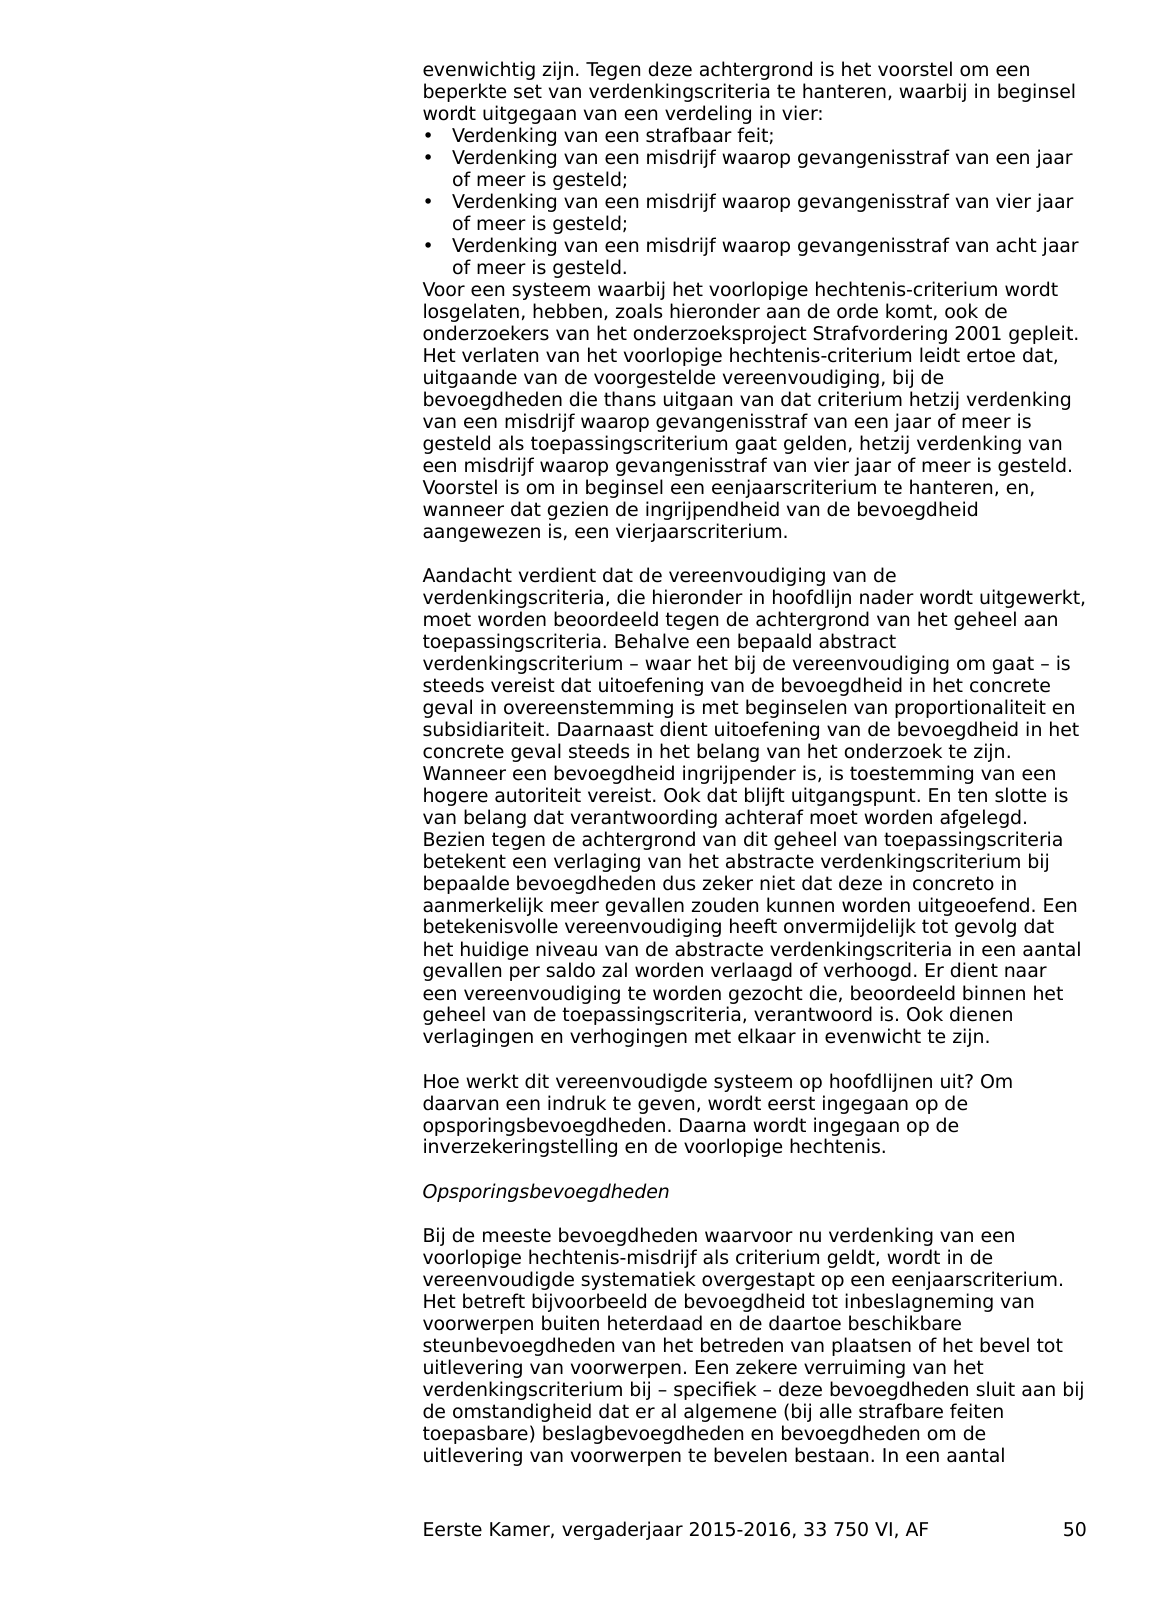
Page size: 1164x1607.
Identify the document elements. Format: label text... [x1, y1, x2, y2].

text Voor een systeem waarbij het voorlopige hechtenis-criterium wordt losgelaten, hebben, zoals hieronder aan de orde komt, ook de onderzoekers van het onderzoeksproject Strafvordering 2001 gepleit. Het verlaten van het voorlopige hechtenis-criterium leidt ertoe dat, uitgaande van de voorgestelde vereenvoudiging, bij de bevoegdheden die thans uitgaan van dat criterium hetzij verdenking van een misdrijf waarop gevangenisstraf van een jaar of meer is gesteld als toepassingscriterium gaat gelden, hetzij verdenking van een misdrijf waarop gevangenisstraf van vier jaar of meer is gesteld. Voorstel is om in beginsel een eenjaarscriterium te hanteren, en, wanneer dat gezien de ingrijpendheid van de bevoegdheid aangewezen is, een vierjaarscriterium. [422, 279, 1087, 543]
text Hoe werkt dit vereenvoudigde systeem op hoofdlijnen uit? Om daarvan een indruk te geven, wordt eerst ingegaan op de opsporingsbevoegdheden. Daarna wordt ingegaan op de inverzekeringstelling en de voorlopige hechtenis. [422, 1071, 1087, 1158]
text Bij de meeste bevoegdheden waarvoor nu verdenking van een voorlopige hechtenis-misdrijf als criterium geldt, wordt in de vereenvoudigde systematiek overgestapt op een eenjaarscriterium. Het betreft bijvoorbeeld de bevoegdheid tot inbeslagneming van voorwerpen buiten heterdaad en de daartoe beschikbare steunbevoegdheden van het betreden van plaatsen of het bevel tot uitlevering van voorwerpen. Een zekere verruiming van het verdenkingscriterium bij – specifiek – deze bevoegdheden sluit aan bij de omstandigheid dat er al algemene (bij alle strafbare feiten toepasbare) beslagbevoegdheden en bevoegdheden om de uitlevering van voorwerpen te bevelen bestaan. In een aantal [422, 1225, 1087, 1467]
text • Verdenking van een misdrijf waarop gevangenisstraf van acht jaar of meer is gesteld. [422, 235, 1087, 279]
text • Verdenking van een misdrijf waarop gevangenisstraf van een jaar of meer is gesteld; [422, 147, 1087, 191]
subtitle Opsporingsbevoegdheden [422, 1181, 1087, 1203]
text Aandacht verdient dat de vereenvoudiging van de verdenkingscriteria, die hieronder in hoofdlijn nader wordt uitgewerkt, moet worden beoordeeld tegen de achtergrond van het geheel aan toepassingscriteria. Behalve een bepaald abstract verdenkingscriterium – waar het bij de vereenvoudiging om gaat – is steeds vereist dat uitoefening van de bevoegdheid in het concrete geval in overeenstemming is met beginselen van proportionaliteit en subsidiariteit. Daarnaast dient uitoefening van de bevoegdheid in het concrete geval steeds in het belang van het onderzoek te zijn. Wanneer een bevoegdheid ingrijpender is, is toestemming van een hogere autoriteit vereist. Ook dat blijft uitgangspunt. En ten slotte is van belang dat verantwoording achteraf moet worden afgelegd. Bezien tegen de achtergrond van dit geheel van toepassingscriteria betekent een verlaging van het abstracte verdenkingscriterium bij bepaalde bevoegdheden dus zeker niet dat deze in concreto in aanmerkelijk meer gevallen zouden kunnen worden uitgeoefend. Een betekenisvolle vereenvoudiging heeft onvermijdelijk tot gevolg dat het huidige niveau van de abstracte verdenkingscriteria in een aantal gevallen per saldo zal worden verlaagd of verhoogd. Er dient naar een vereenvoudiging te worden gezocht die, beoordeeld binnen het geheel van de toepassingscriteria, verantwoord is. Ook dienen verlagingen en verhogingen met elkaar in evenwicht te zijn. [422, 565, 1087, 1048]
text • Verdenking van een misdrijf waarop gevangenisstraf van vier jaar of meer is gesteld; [422, 191, 1087, 235]
text • Verdenking van een strafbaar feit; [422, 125, 1087, 147]
text evenwichtig zijn. Tegen deze achtergrond is het voorstel om een beperkte set van verdenkingscriteria te hanteren, waarbij in beginsel wordt uitgegaan van een verdeling in vier: [422, 59, 1087, 125]
